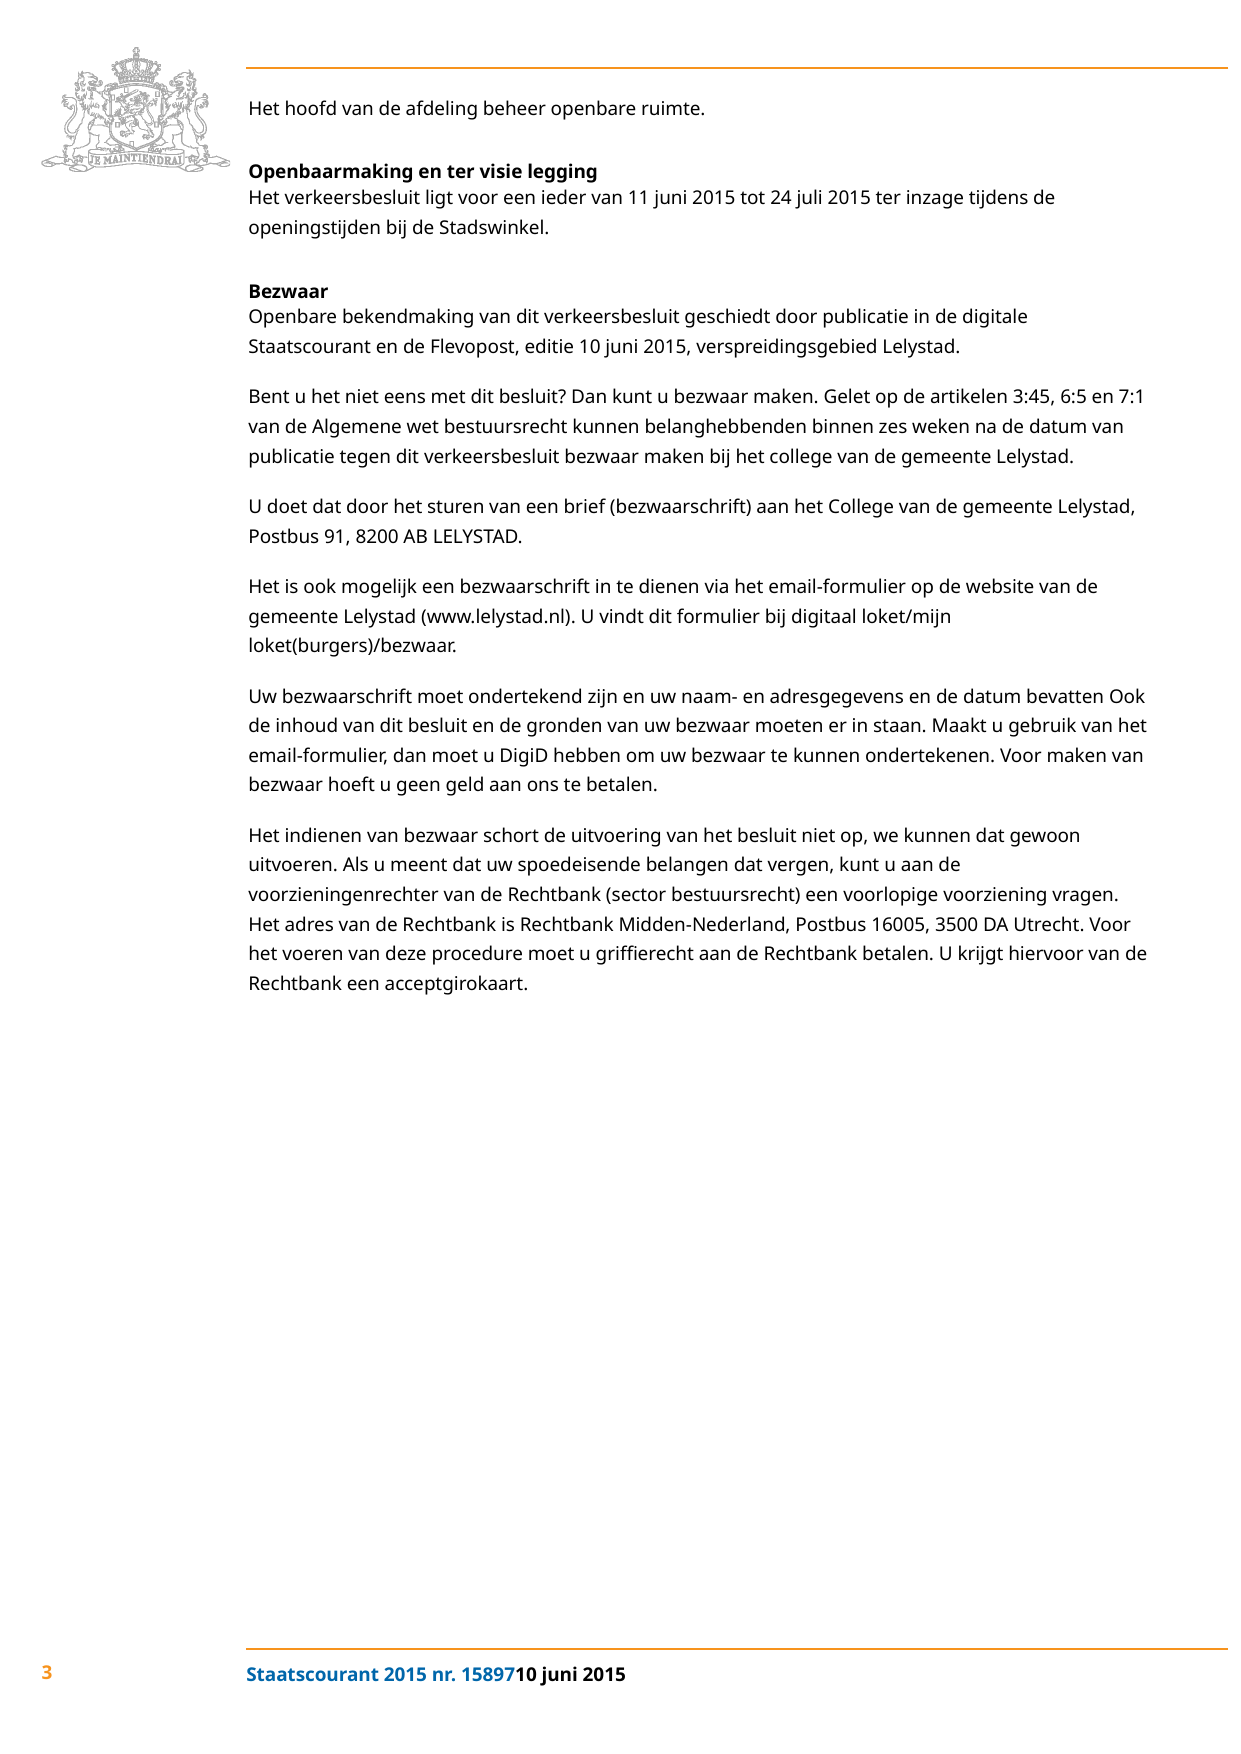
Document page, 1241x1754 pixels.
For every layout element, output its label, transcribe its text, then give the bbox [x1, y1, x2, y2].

text Het indienen van bezwaar schort de uitvoering van het besluit niet op, we kunnen dat gewoon uitvoeren. Als u meent dat uw spoedeisende belangen dat vergen, kunt u aan de voorzieningenrechter van de Rechtbank (sector bestuursrecht) een voorlopige voorziening vragen. Het adres van de Rechtbank is Rechtbank Midden-Nederland, Postbus 16005, 3500 DA Utrecht. Voor het voeren van deze procedure moet u griffierecht aan de Rechtbank betalen. U krijgt hiervoor van de Rechtbank een acceptgirokaart. [248, 822, 1152, 996]
text Openbaarmaking en ter visie legging [248, 159, 1152, 184]
text Openbare bekendmaking van dit verkeersbesluit geschiedt door publicatie in de digitale Staatscourant en de Flevopost, editie 10 juni 2015, verspreidingsgebied Lelystad. [248, 304, 1152, 359]
text U doet dat door het sturen van een brief (bezwaarschrift) aan het College van de gemeente Lelystad, Postbus 91, 8200 AB LELYSTAD. [248, 493, 1152, 549]
text Bent u het niet eens met dit besluit? Dan kunt u bezwaar maken. Gelet op de artikelen 3:45, 6:5 en 7:1 van de Algemene wet bestuursrecht kunnen belanghebbenden binnen zes weken na de datum van publicatie tegen dit verkeersbesluit bezwaar maken bij het college van de gemeente Lelystad. [248, 384, 1152, 469]
text Het verkeersbesluit ligt voor een ieder van 11 juni 2015 tot 24 juli 2015 ter inzage tijdens de openingstijden bij de Stadswinkel. [248, 184, 1152, 240]
text Bezwaar [248, 278, 1152, 304]
picture [41, 47, 231, 172]
text Het is ook mogelijk een bezwaarschrift in te dienen via het email-formulier op de website van de gemeente Lelystad (www.lelystad.nl). U vindt dit formulier bij digitaal loket/mijn loket(burgers)/bezwaar. [248, 573, 1152, 658]
text Het hoofd van de afdeling beheer openbare ruimte. [248, 95, 1152, 121]
text Uw bezwaarschrift moet ondertekend zijn en uw naam- en adresgegevens en de datum bevatten Ook de inhoud van dit besluit en de gronden van uw bezwaar moeten er in staan. Maakt u gebruik van het email-formulier, dan moet u DigiD hebben om uw bezwaar te kunnen ondertekenen. Voor maken van bezwaar hoeft u geen geld aan ons te betalen. [248, 683, 1152, 797]
